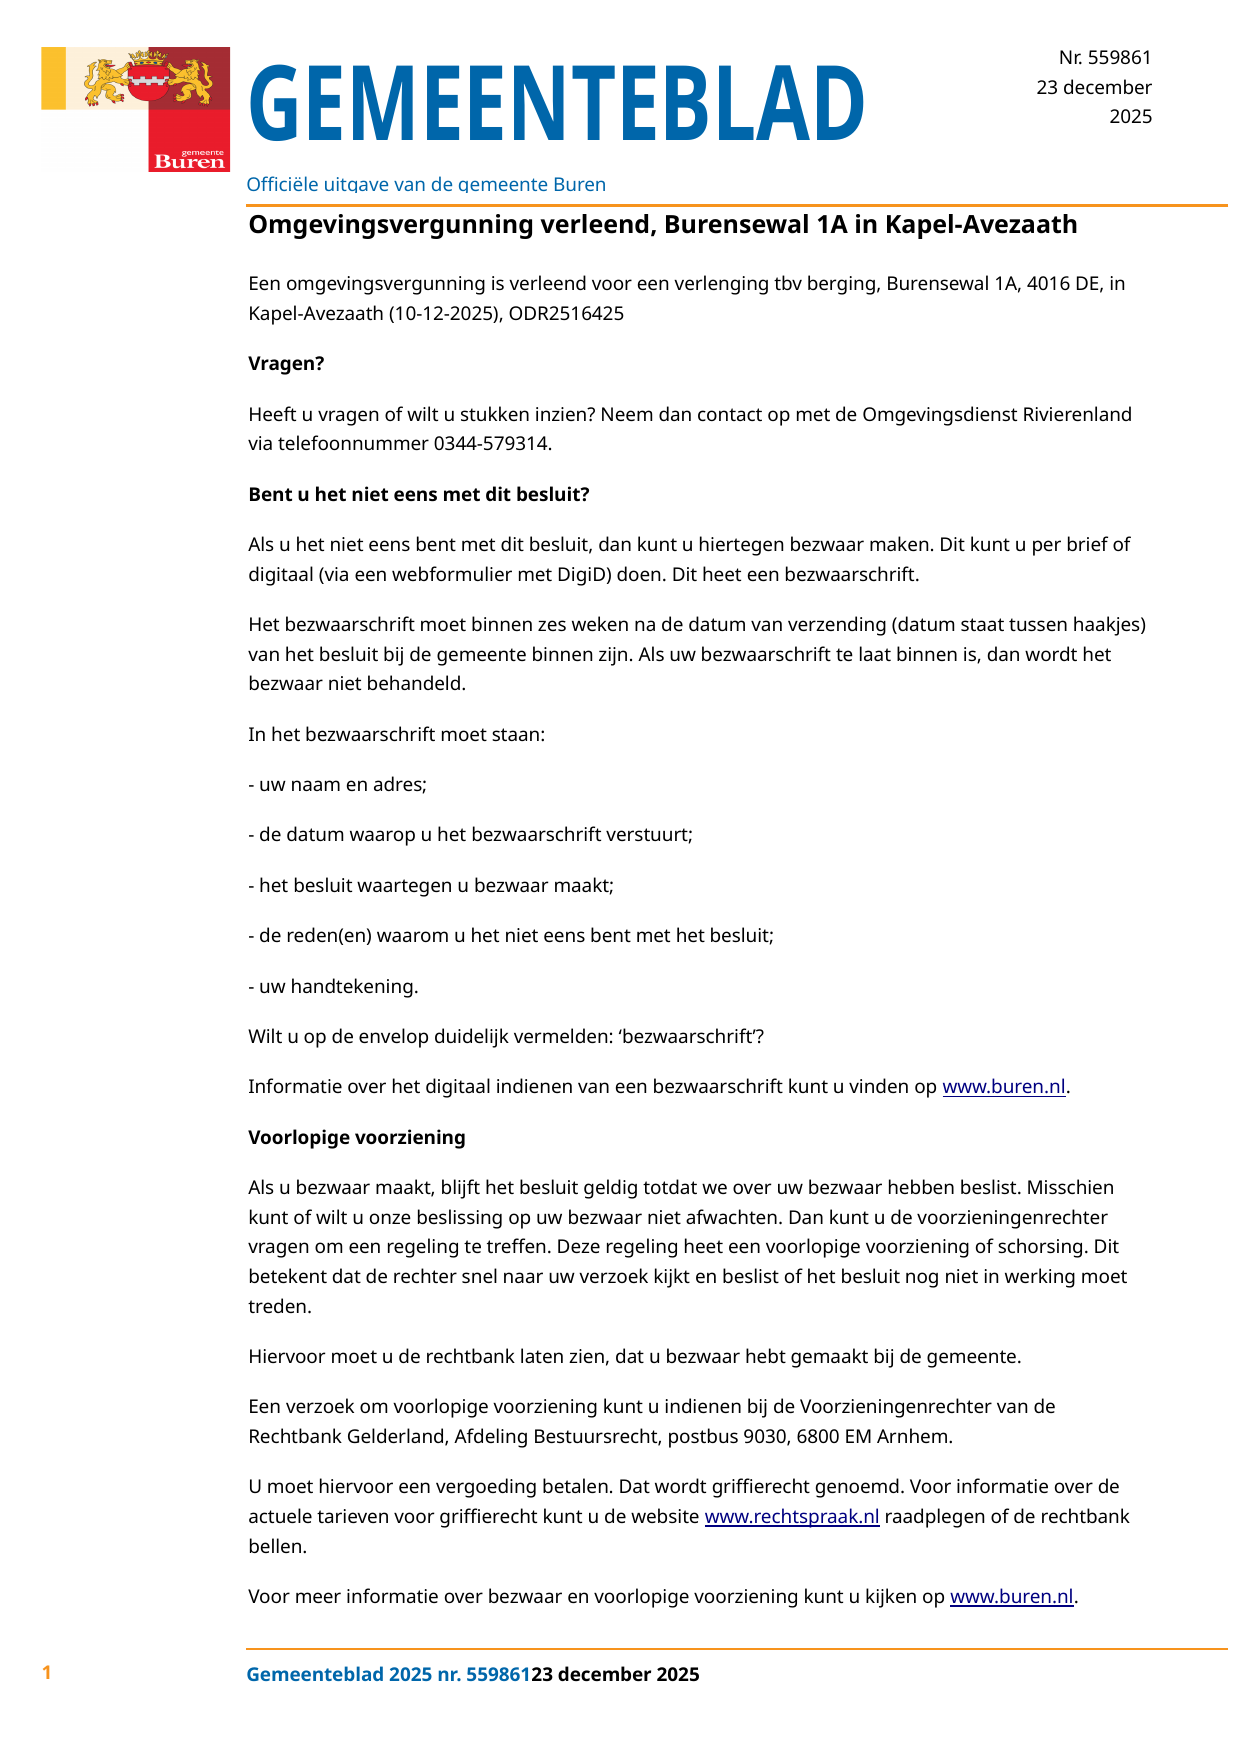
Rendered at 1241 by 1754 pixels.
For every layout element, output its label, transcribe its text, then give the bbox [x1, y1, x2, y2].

text Als u bezwaar maakt, blijft het besluit geldig totdat we over uw bezwaar hebben beslist. Misschien kunt of wilt u onze beslissing op uw bezwaar niet afwachten. Dan kunt u de voorzieningenrechter vragen om een regeling te treffen. Deze regeling heet een voorlopige voorziening of schorsing. Dit betekent dat de rechter snel naar uw verzoek kijkt en beslist of het besluit nog niet in werking moet treden. [248, 1174, 1152, 1318]
text Wilt u op de envelop duidelijk vermelden: ‘bezwaarschrift’? [248, 1023, 1152, 1049]
text - de datum waarop u het bezwaarschrift verstuurt; [248, 822, 1152, 847]
text Het bezwaarschrift moet binnen zes weken na de datum van verzending (datum staat tussen haakjes) van het besluit bij de gemeente binnen zijn. Als uw bezwaarschrift te laat binnen is, dan wordt het bezwaar niet behandeld. [248, 611, 1152, 696]
text Een omgevingsvergunning is verleend voor een verlenging tbv berging, Burensewal 1A, 4016 DE, in Kapel-Avezaath (10-12-2025), ODR2516425 [248, 270, 1152, 326]
text Voorlopige voorziening [248, 1124, 1152, 1150]
text - de reden(en) waarom u het niet eens bent met het besluit; [248, 922, 1152, 948]
text - uw naam en adres; [248, 771, 1152, 797]
text Een verzoek om voorlopige voorziening kunt u indienen bij de Voorzieningenrechter van de Rechtbank Gelderland, Afdeling Bestuursrecht, postbus 9030, 6800 EM Arnhem. [248, 1394, 1152, 1449]
text Informatie over het digitaal indienen van een bezwaarschrift kunt u vinden op www.buren.nl. [248, 1074, 1152, 1099]
text Vragen? [248, 350, 1152, 376]
picture [41, 47, 231, 172]
text Als u het niet eens bent met dit besluit, dan kunt u hiertegen bezwaar maken. Dit kunt u per brief of digitaal (via een webformulier met DigiD) doen. Dit heet een bezwaarschrift. [248, 531, 1152, 586]
text In het bezwaarschrift moet staan: [248, 721, 1152, 746]
text Bent u het niet eens met dit besluit? [248, 481, 1152, 506]
text U moet hiervoor een vergoeding betalen. Dat wordt griffierecht genoemd. Voor informatie over de actuele tarieven voor griffierecht kunt u de website www.rechtspraak.nl raadplegen of de rechtbank bellen. [248, 1474, 1152, 1558]
text - uw handtekening. [248, 973, 1152, 998]
text Hiervoor moet u de rechtbank laten zien, dat u bezwaar hebt gemaakt bij de gemeente. [248, 1343, 1152, 1369]
text Omgevingsvergunning verleend, Burensewal 1A in Kapel-Avezaath [248, 207, 1152, 241]
text - het besluit waartegen u bezwaar maakt; [248, 872, 1152, 898]
text Heeft u vragen of wilt u stukken inzien? Neem dan contact op met de Omgevingsdienst Rivierenland via telefoonnummer 0344-579314. [248, 401, 1152, 456]
text Voor meer informatie over bezwaar en voorlopige voorziening kunt u kijken op www.buren.nl. [248, 1583, 1152, 1609]
